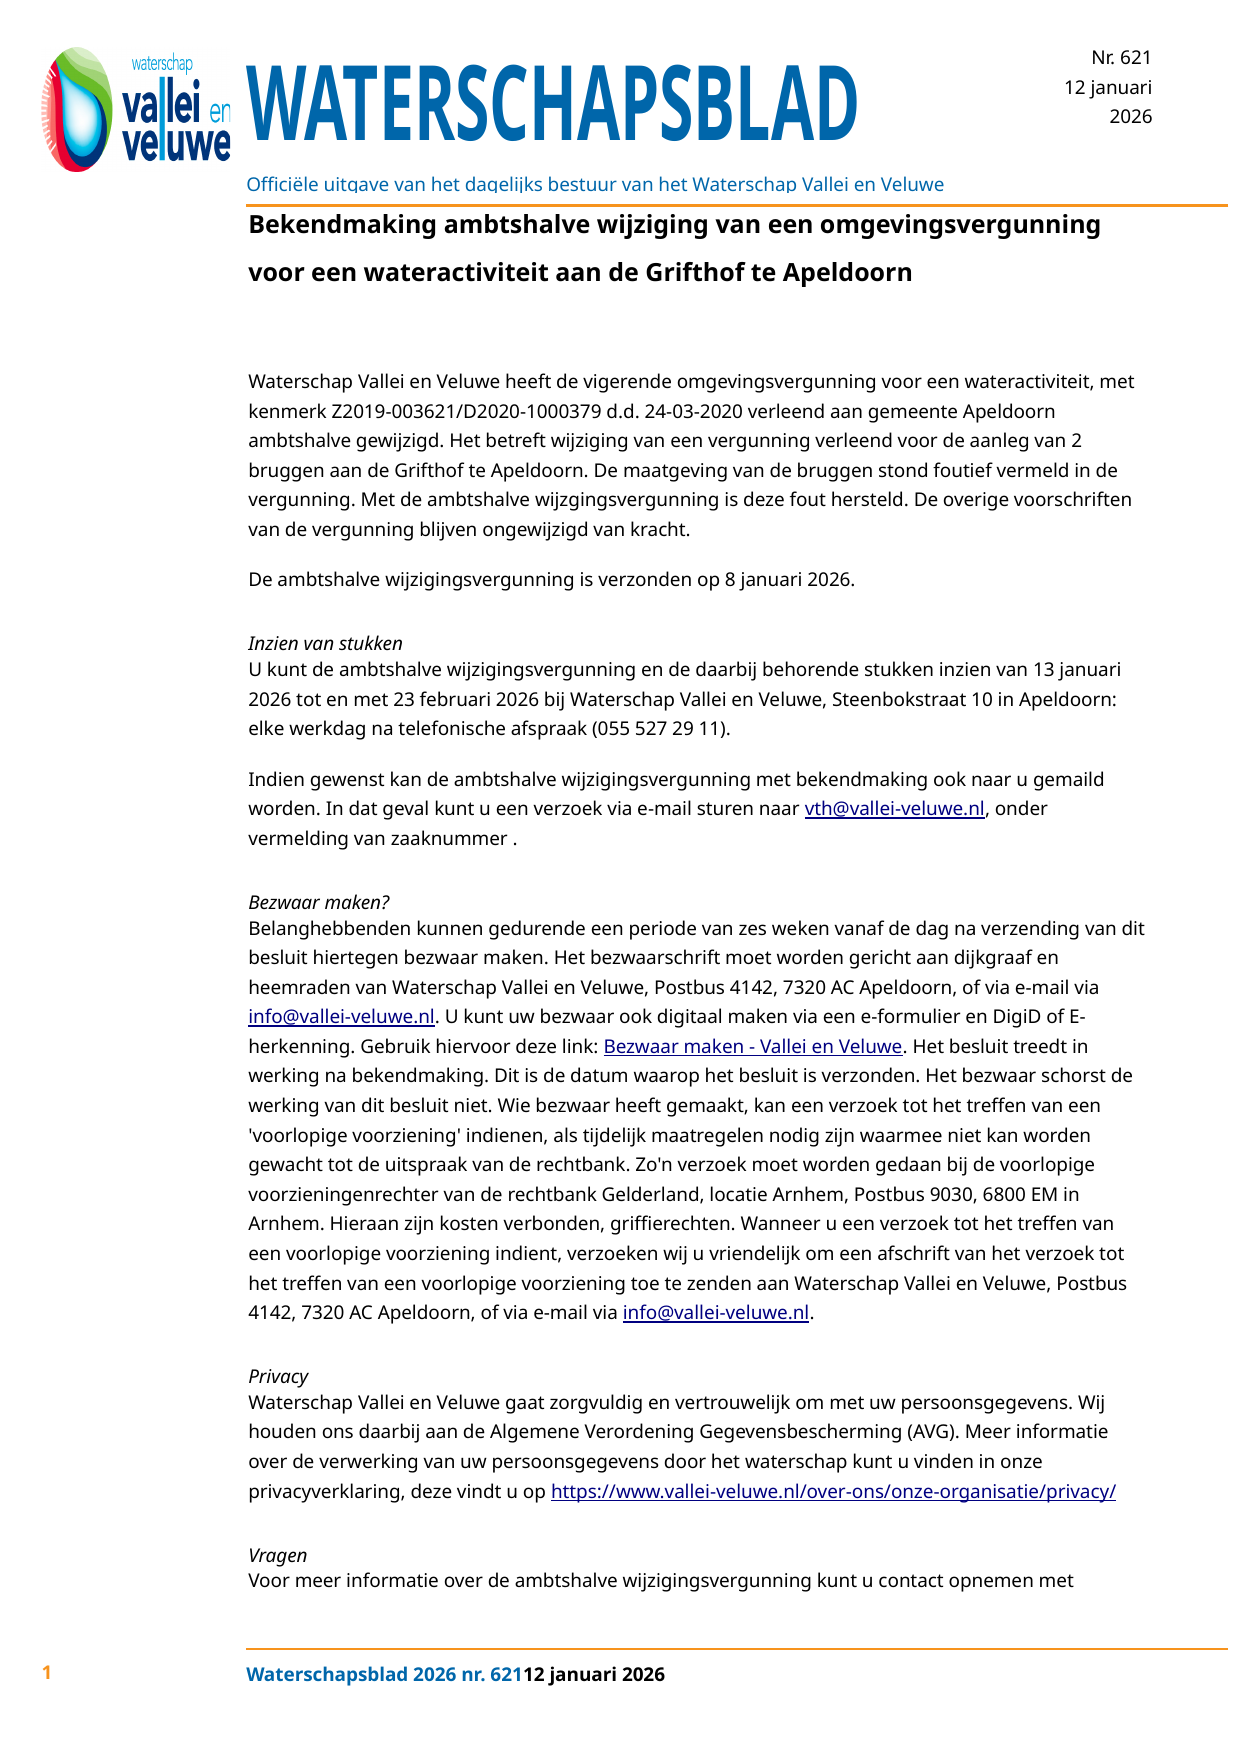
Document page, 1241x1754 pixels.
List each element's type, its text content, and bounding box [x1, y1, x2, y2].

text Waterschap Vallei en Veluwe heeft de vigerende omgevingsvergunning voor een wateractiviteit, met kenmerk Z2019-003621/D2020-1000379 d.d. 24-03-2020 verleend aan gemeente Apeldoorn ambtshalve gewijzigd. Het betreft wijziging van een vergunning verleend voor de aanleg van 2 bruggen aan de Grifthof te Apeldoorn. De maatgeving van de bruggen stond foutief vermeld in de vergunning. Met de ambtshalve wijzgingsvergunning is deze fout hersteld. De overige voorschriften van de vergunning blijven ongewijzigd van kracht. [248, 368, 1152, 542]
text Belanghebbenden kunnen gedurende een periode van zes weken vanaf de dag na verzending van dit besluit hiertegen bezwaar maken. Het bezwaarschrift moet worden gericht aan dijkgraaf en heemraden van Waterschap Vallei en Veluwe, Postbus 4142, 7320 AC Apeldoorn, of via e-mail via info@vallei-veluwe.nl. U kunt uw bezwaar ook digitaal maken via een e-formulier en DigiD of E-herkenning. Gebruik hiervoor deze link: Bezwaar maken - Vallei en Veluwe. Het besluit treedt in werking na bekendmaking. Dit is de datum waarop het besluit is verzonden. Het bezwaar schorst de werking van dit besluit niet. Wie bezwaar heeft gemaakt, kan een verzoek tot het treffen van een 'voorlopige voorziening' indienen, als tijdelijk maatregelen nodig zijn waarmee niet kan worden gewacht tot de uitspraak van de rechtbank. Zo'n verzoek moet worden gedaan bij de voorlopige voorzieningenrechter van de rechtbank Gelderland, locatie Arnhem, Postbus 9030, 6800 EM in Arnhem. Hieraan zijn kosten verbonden, griffierechten. Wanneer u een verzoek tot het treffen van een voorlopige voorziening indient, verzoeken wij u vriendelijk om een afschrift van het verzoek tot het treffen van een voorlopige voorziening toe te zenden aan Waterschap Vallei en Veluwe, Postbus 4142, 7320 AC Apeldoorn, of via e-mail via info@vallei-veluwe.nl. [248, 915, 1152, 1325]
text Privacy [248, 1363, 1152, 1389]
text Bekendmaking ambtshalve wijziging van een omgevingsvergunning voor een wateractiviteit aan de Grifthof te Apeldoorn [248, 207, 1152, 288]
text Indien gewenst kan de ambtshalve wijzigingsvergunning met bekendmaking ook naar u gemaild worden. In dat geval kunt u een verzoek via e-mail sturen naar vth@vallei-veluwe.nl, onder vermelding van zaaknummer . [248, 766, 1152, 851]
picture [41, 47, 231, 172]
text De ambtshalve wijzigingsvergunning is verzonden op 8 januari 2026. [248, 567, 1152, 592]
text Vragen [248, 1542, 1152, 1567]
text U kunt de ambtshalve wijzigingsvergunning en de daarbij behorende stukken inzien van 13 januari 2026 tot en met 23 februari 2026 bij Waterschap Vallei en Veluwe, Steenbokstraat 10 in Apeldoorn: elke werkdag na telefonische afspraak (055 527 29 11). [248, 656, 1152, 741]
text Waterschap Vallei en Veluwe gaat zorgvuldig en vertrouwelijk om met uw persoonsgegevens. Wij houden ons daarbij aan de Algemene Verordening Gegevensbescherming (AVG). Meer informatie over de verwerking van uw persoonsgegevens door het waterschap kunt u vinden in onze privacyverklaring, deze vindt u op https://www.vallei-veluwe.nl/over-ons/onze-organisatie/privacy/ [248, 1389, 1152, 1503]
text Inzien van stukken [248, 631, 1152, 656]
text Voor meer informatie over de ambtshalve wijzigingsvergunning kunt u contact opnemen met [248, 1567, 1152, 1593]
text Bezwaar maken? [248, 889, 1152, 915]
